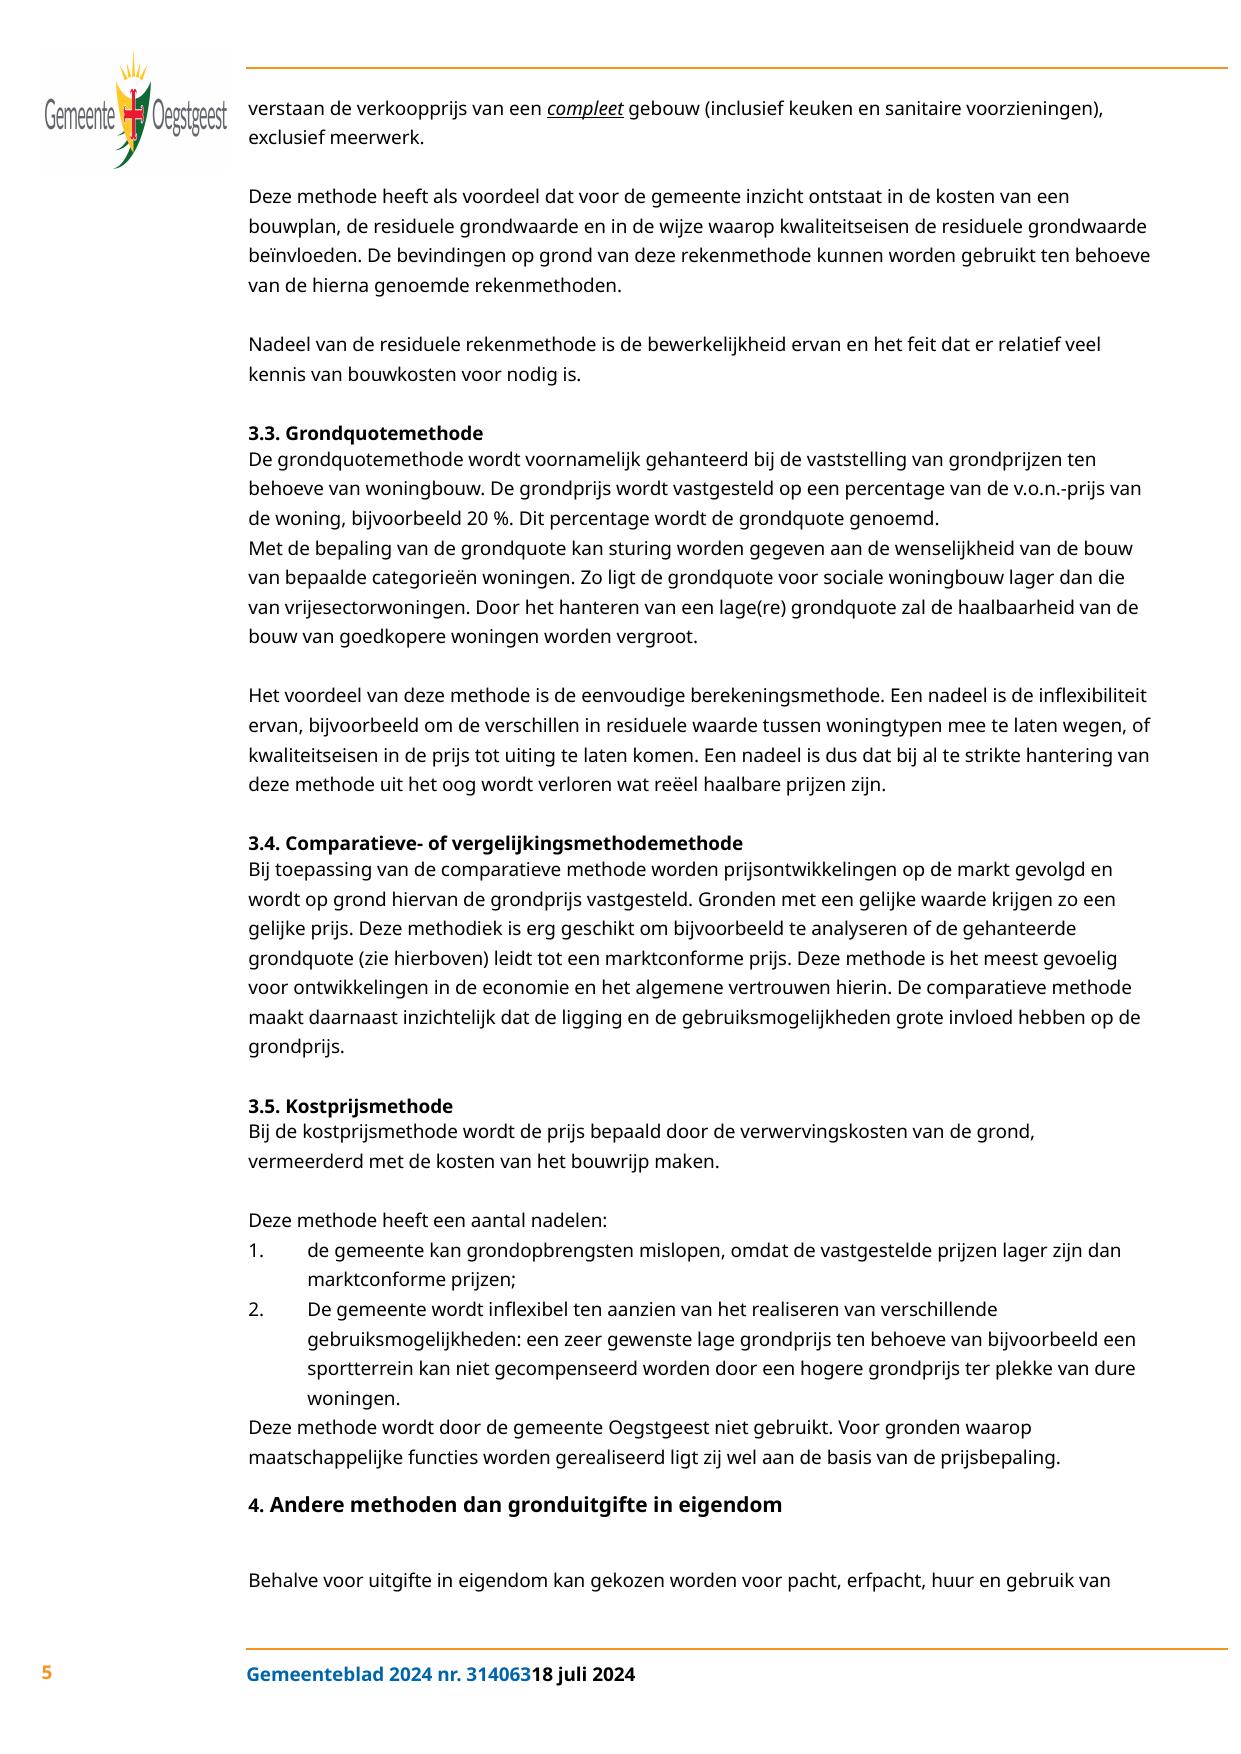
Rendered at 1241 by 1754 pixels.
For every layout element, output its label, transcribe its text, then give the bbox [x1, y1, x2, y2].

text 4. Andere methoden dan gronduitgifte in eigendom [248, 1490, 1152, 1518]
text Deze methode wordt door de gemeente Oegstgeest niet gebruikt. Voor gronden waarop maatschappelijke functies worden gerealiseerd ligt zij wel aan de basis van de prijsbepaling. [248, 1414, 1152, 1470]
text Deze methode heeft als voordeel dat voor de gemeente inzicht ontstaat in de kosten van een bouwplan, de residuele grondwaarde en in de wijze waarop kwaliteitseisen de residuele grondwaarde beïnvloeden. De bevindingen op grond van deze rekenmethode kunnen worden gebruikt ten behoeve van de hierna genoemde rekenmethoden. [248, 183, 1152, 298]
text 3.5. Kostprijsmethode [248, 1093, 1152, 1119]
list de gemeente kan grondopbrengsten mislopen, omdat de vastgestelde prijzen lager zijn dan marktconforme prijzen; [248, 1237, 1152, 1292]
picture [41, 47, 231, 172]
text verstaan de verkoopprijs van een compleet gebouw (inclusief keuken en sanitaire voorzieningen), exclusief meerwerk. [248, 95, 1152, 150]
text De grondquotemethode wordt voornamelijk gehanteerd bij de vaststelling van grondprijzen ten behoeve van woningbouw. De grondprijs wordt vastgesteld op een percentage van de v.o.n.-prijs van de woning, bijvoorbeeld 20 %. Dit percentage wordt de grondquote genoemd. [248, 446, 1152, 531]
text Met de bepaling van de grondquote kan sturing worden gegeven aan de wenselijkheid van de bouw van bepaalde categorieën woningen. Zo ligt de grondquote voor sociale woningbouw lager dan die van vrijesectorwoningen. Door het hanteren van een lage(re) grondquote zal de haalbaarheid van de bouw van goedkopere woningen worden vergroot. [248, 535, 1152, 649]
text Bij de kostprijsmethode wordt de prijs bepaald door de verwervingskosten van de grond, vermeerderd met de kosten van het bouwrijp maken. [248, 1119, 1152, 1174]
text Deze methode heeft een aantal nadelen: [248, 1207, 1152, 1233]
text Behalve voor uitgifte in eigendom kan gekozen worden voor pacht, erfpacht, huur en gebruik van [248, 1567, 1152, 1593]
text 3.3. Grondquotemethode [248, 420, 1152, 446]
text Het voordeel van deze methode is de eenvoudige berekeningsmethode. Een nadeel is de inflexibiliteit ervan, bijvoorbeeld om de verschillen in residuele waarde tussen woningtypen mee te laten wegen, of kwaliteitseisen in de prijs tot uiting te laten komen. Een nadeel is dus dat bij al te strikte hantering van deze methode uit het oog wordt verloren wat reëel haalbare prijzen zijn. [248, 683, 1152, 797]
text Nadeel van de residuele rekenmethode is de bewerkelijkheid ervan en het feit dat er relatief veel kennis van bouwkosten voor nodig is. [248, 331, 1152, 387]
text 3.4. Comparatieve- of vergelijkingsmethodemethode [248, 831, 1152, 856]
text Bij toepassing van de comparatieve methode worden prijsontwikkelingen op de markt gevolgd en wordt op grond hiervan de grondprijs vastgesteld. Gronden met een gelijke waarde krijgen zo een gelijke prijs. Deze methodiek is erg geschikt om bijvoorbeeld te analyseren of de gehanteerde grondquote (zie hierboven) leidt tot een marktconforme prijs. Deze methode is het meest gevoelig voor ontwikkelingen in de economie en het algemene vertrouwen hierin. De comparatieve methode maakt daarnaast inzichtelijk dat de ligging en de gebruiksmogelijkheden grote invloed hebben op de grondprijs. [248, 856, 1152, 1059]
list De gemeente wordt inflexibel ten aanzien van het realiseren van verschillende gebruiksmogelijkheden: een zeer gewenste lage grondprijs ten behoeve van bijvoorbeeld een sportterrein kan niet gecompenseerd worden door een hogere grondprijs ter plekke van dure woningen. [248, 1296, 1152, 1411]
